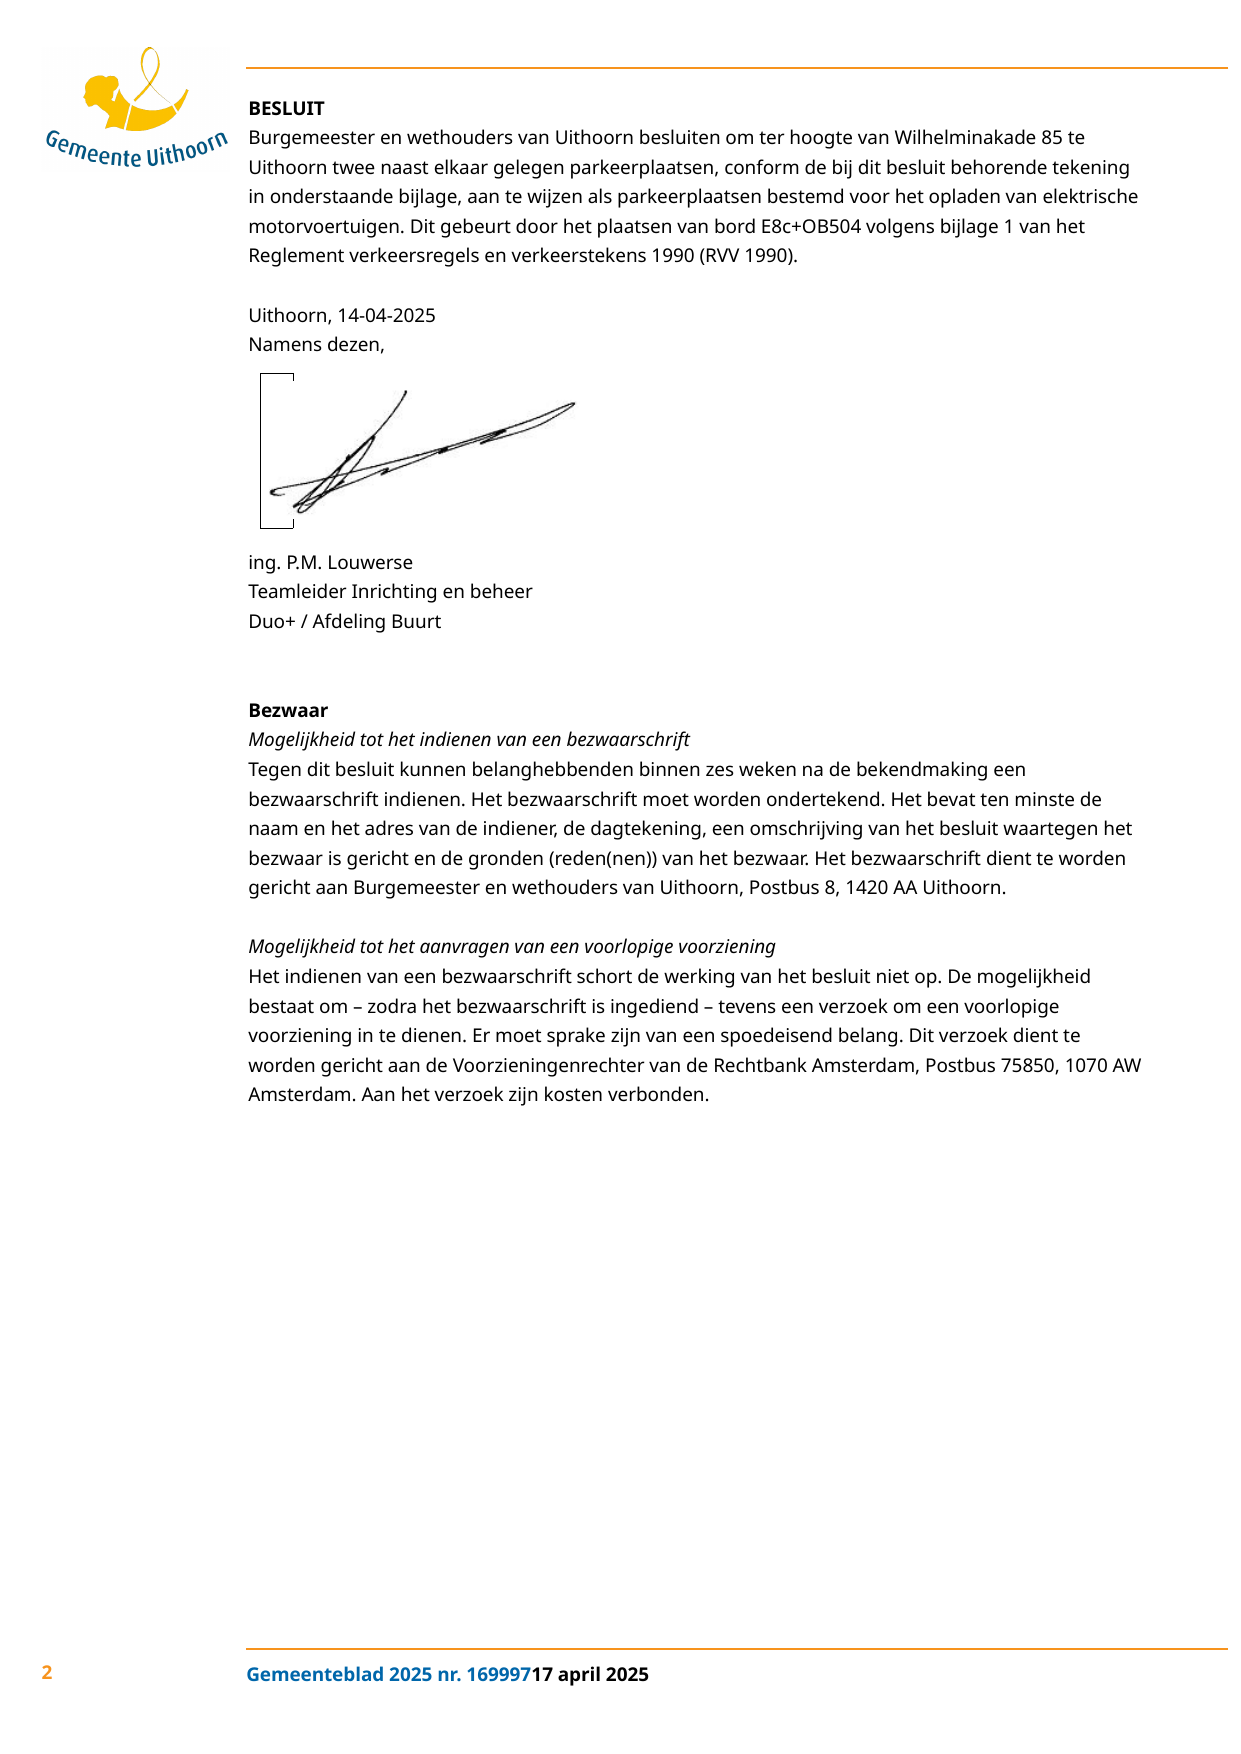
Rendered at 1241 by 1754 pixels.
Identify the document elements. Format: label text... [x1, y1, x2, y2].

text Mogelijkheid tot het indienen van een bezwaarschrift [248, 727, 1152, 752]
text BESLUIT [248, 95, 1152, 121]
text Namens dezen, [248, 331, 1152, 357]
text Duo+ / Afdeling Buurt [248, 608, 1152, 634]
text Het indienen van een bezwaarschrift schort de werking van het besluit niet op. De mogelijkheid bestaat om – zodra het bezwaarschrift is ingediend – tevens een verzoek om een voorlopige voorziening in te dienen. Er moet sprake zijn van een spoedeisend belang. Dit verzoek dient te worden gericht aan de Voorzieningenrechter van de Rechtbank Amsterdam, Postbus 75850, 1070 AW Amsterdam. Aan het verzoek zijn kosten verbonden. [248, 963, 1152, 1107]
text Burgemeester en wethouders van Uithoorn besluiten om ter hoogte van Wilhelminakade 85 te Uithoorn twee naast elkaar gelegen parkeerplaatsen, conform de bij dit besluit behorende tekening in onderstaande bijlage, aan te wijzen als parkeerplaatsen bestemd voor het opladen van elektrische motorvoertuigen. Dit gebeurt door het plaatsen van bord E8c+OB504 volgens bijlage 1 van het Reglement verkeersregels en verkeerstekens 1990 (RVV 1990). [248, 124, 1152, 268]
text Teamleider Inrichting en beheer [248, 579, 1152, 604]
text Tegen dit besluit kunnen belanghebbenden binnen zes weken na de bekendmaking een bezwaarschrift indienen. Het bezwaarschrift moet worden ondertekend. Het bevat ten minste de naam en het adres van de indiener, de dagtekening, een omschrijving van het besluit waartegen het bezwaar is gericht en de gronden (reden(nen)) van het bezwaar. Het bezwaarschrift dient te worden gericht aan Burgemeester en wethouders van Uithoorn, Postbus 8, 1420 AA Uithoorn. [248, 756, 1152, 900]
text Bezwaar [248, 697, 1152, 723]
text Uithoorn, 14-04-2025 [248, 302, 1152, 328]
text ing. P.M. Louwerse [248, 549, 1152, 575]
picture [41, 47, 231, 172]
text Mogelijkheid tot het aanvragen van een voorlopige voorziening [248, 934, 1152, 959]
picture [268, 381, 580, 519]
